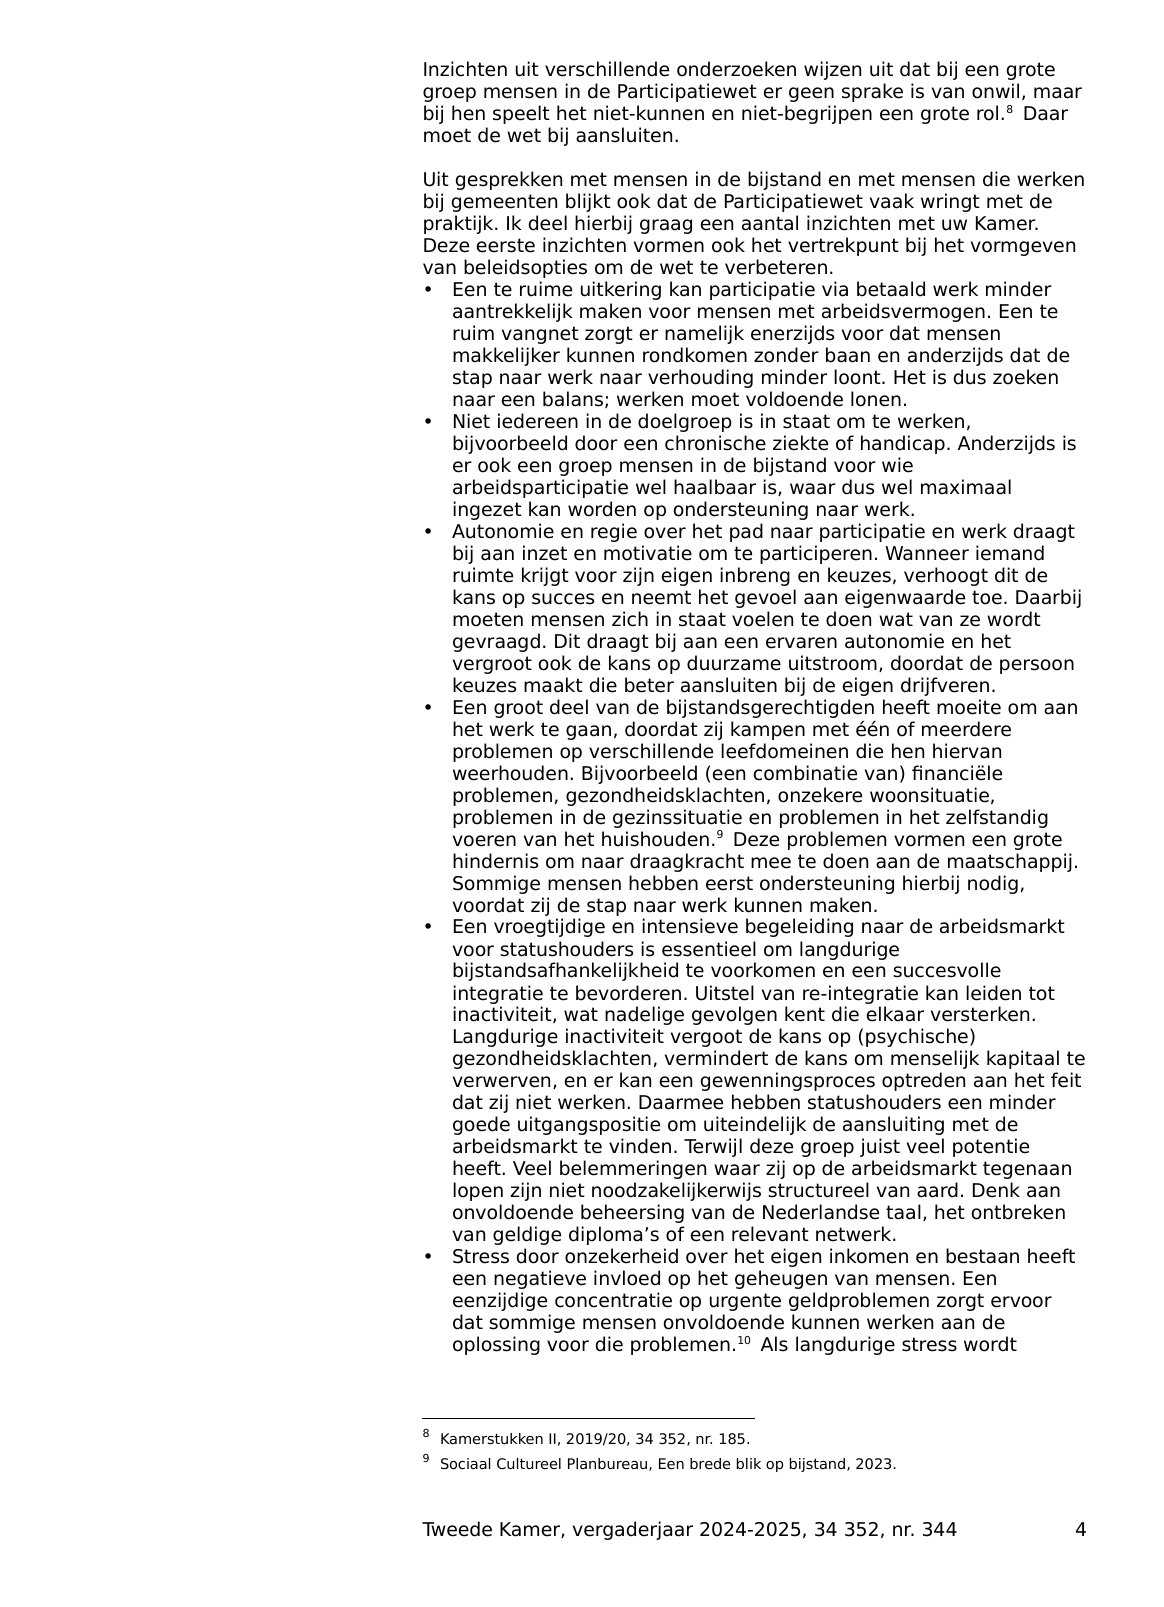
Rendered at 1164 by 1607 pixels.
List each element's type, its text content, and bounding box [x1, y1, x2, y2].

text • Niet iedereen in de doelgroep is in staat om te werken, bijvoorbeeld door een chronische ziekte of handicap. Anderzijds is er ook een groep mensen in de bijstand voor wie arbeidsparticipatie wel haalbaar is, waar dus wel maximaal ingezet kan worden op ondersteuning naar werk. [422, 411, 1087, 521]
text Kamerstukken II, 2019/20, 34 352, nr. 185. [422, 1427, 1087, 1449]
text • Een groot deel van de bijstandsgerechtigden heeft moeite om aan het werk te gaan, doordat zij kampen met één of meerdere problemen op verschillende leefdomeinen die hen hiervan weerhouden. Bijvoorbeeld (een combinatie van) financiële problemen, gezondheidsklachten, onzekere woonsituatie, problemen in de gezinssituatie en problemen in het zelfstandig voeren van het huishouden. Deze problemen vormen een grote hindernis om naar draagkracht mee te doen aan de maatschappij. Sommige mensen hebben eerst ondersteuning hierbij nodig, voordat zij de stap naar werk kunnen maken. [422, 697, 1087, 916]
text • Een vroegtijdige en intensieve begeleiding naar de arbeidsmarkt voor statushouders is essentieel om langdurige bijstandsafhankelijkheid te voorkomen en een succesvolle integratie te bevorderen. Uitstel van re-integratie kan leiden tot inactiviteit, wat nadelige gevolgen kent die elkaar versterken. Langdurige inactiviteit vergoot de kans op (psychische) gezondheidsklachten, vermindert de kans om menselijk kapitaal te verwerven, en er kan een gewenningsproces optreden aan het feit dat zij niet werken. Daarmee hebben statushouders een minder goede uitgangspositie om uiteindelijk de aansluiting met de arbeidsmarkt te vinden. Terwijl deze groep juist veel potentie heeft. Veel belemmeringen waar zij op de arbeidsmarkt tegenaan lopen zijn niet noodzakelijkerwijs structureel van aard. Denk aan onvoldoende beheersing van de Nederlandse taal, het ontbreken van geldige diploma’s of een relevant netwerk. [422, 916, 1087, 1246]
text • Autonomie en regie over het pad naar participatie en werk draagt bij aan inzet en motivatie om te participeren. Wanneer iemand ruimte krijgt voor zijn eigen inbreng en keuzes, verhoogt dit de kans op succes en neemt het gevoel aan eigenwaarde toe. Daarbij moeten mensen zich in staat voelen te doen wat van ze wordt gevraagd. Dit draagt bij aan een ervaren autonomie en het vergroot ook de kans op duurzame uitstroom, doordat de persoon keuzes maakt die beter aansluiten bij de eigen drijfveren. [422, 521, 1087, 697]
text • Stress door onzekerheid over het eigen inkomen en bestaan heeft een negatieve invloed op het geheugen van mensen. Een eenzijdige concentratie op urgente geldproblemen zorgt ervoor dat sommige mensen onvoldoende kunnen werken aan de oplossing voor die problemen. Als langdurige stress wordt [422, 1246, 1087, 1356]
text • Een te ruime uitkering kan participatie via betaald werk minder aantrekkelijk maken voor mensen met arbeidsvermogen. Een te ruim vangnet zorgt er namelijk enerzijds voor dat mensen makkelijker kunnen rondkomen zonder baan en anderzijds dat de stap naar werk naar verhouding minder loont. Het is dus zoeken naar een balans; werken moet voldoende lonen. [422, 279, 1087, 411]
text Inzichten uit verschillende onderzoeken wijzen uit dat bij een grote groep mensen in de Participatiewet er geen sprake is van onwil, maar bij hen speelt het niet-kunnen en niet-begrijpen een grote rol. Daar moet de wet bij aansluiten. [422, 59, 1087, 147]
text Sociaal Cultureel Planbureau, Een brede blik op bijstand, 2023. [422, 1452, 1087, 1474]
text Uit gesprekken met mensen in de bijstand en met mensen die werken bij gemeenten blijkt ook dat de Participatiewet vaak wringt met de praktijk. Ik deel hierbij graag een aantal inzichten met uw Kamer. Deze eerste inzichten vormen ook het vertrekpunt bij het vormgeven van beleidsopties om de wet te verbeteren. [422, 169, 1087, 279]
